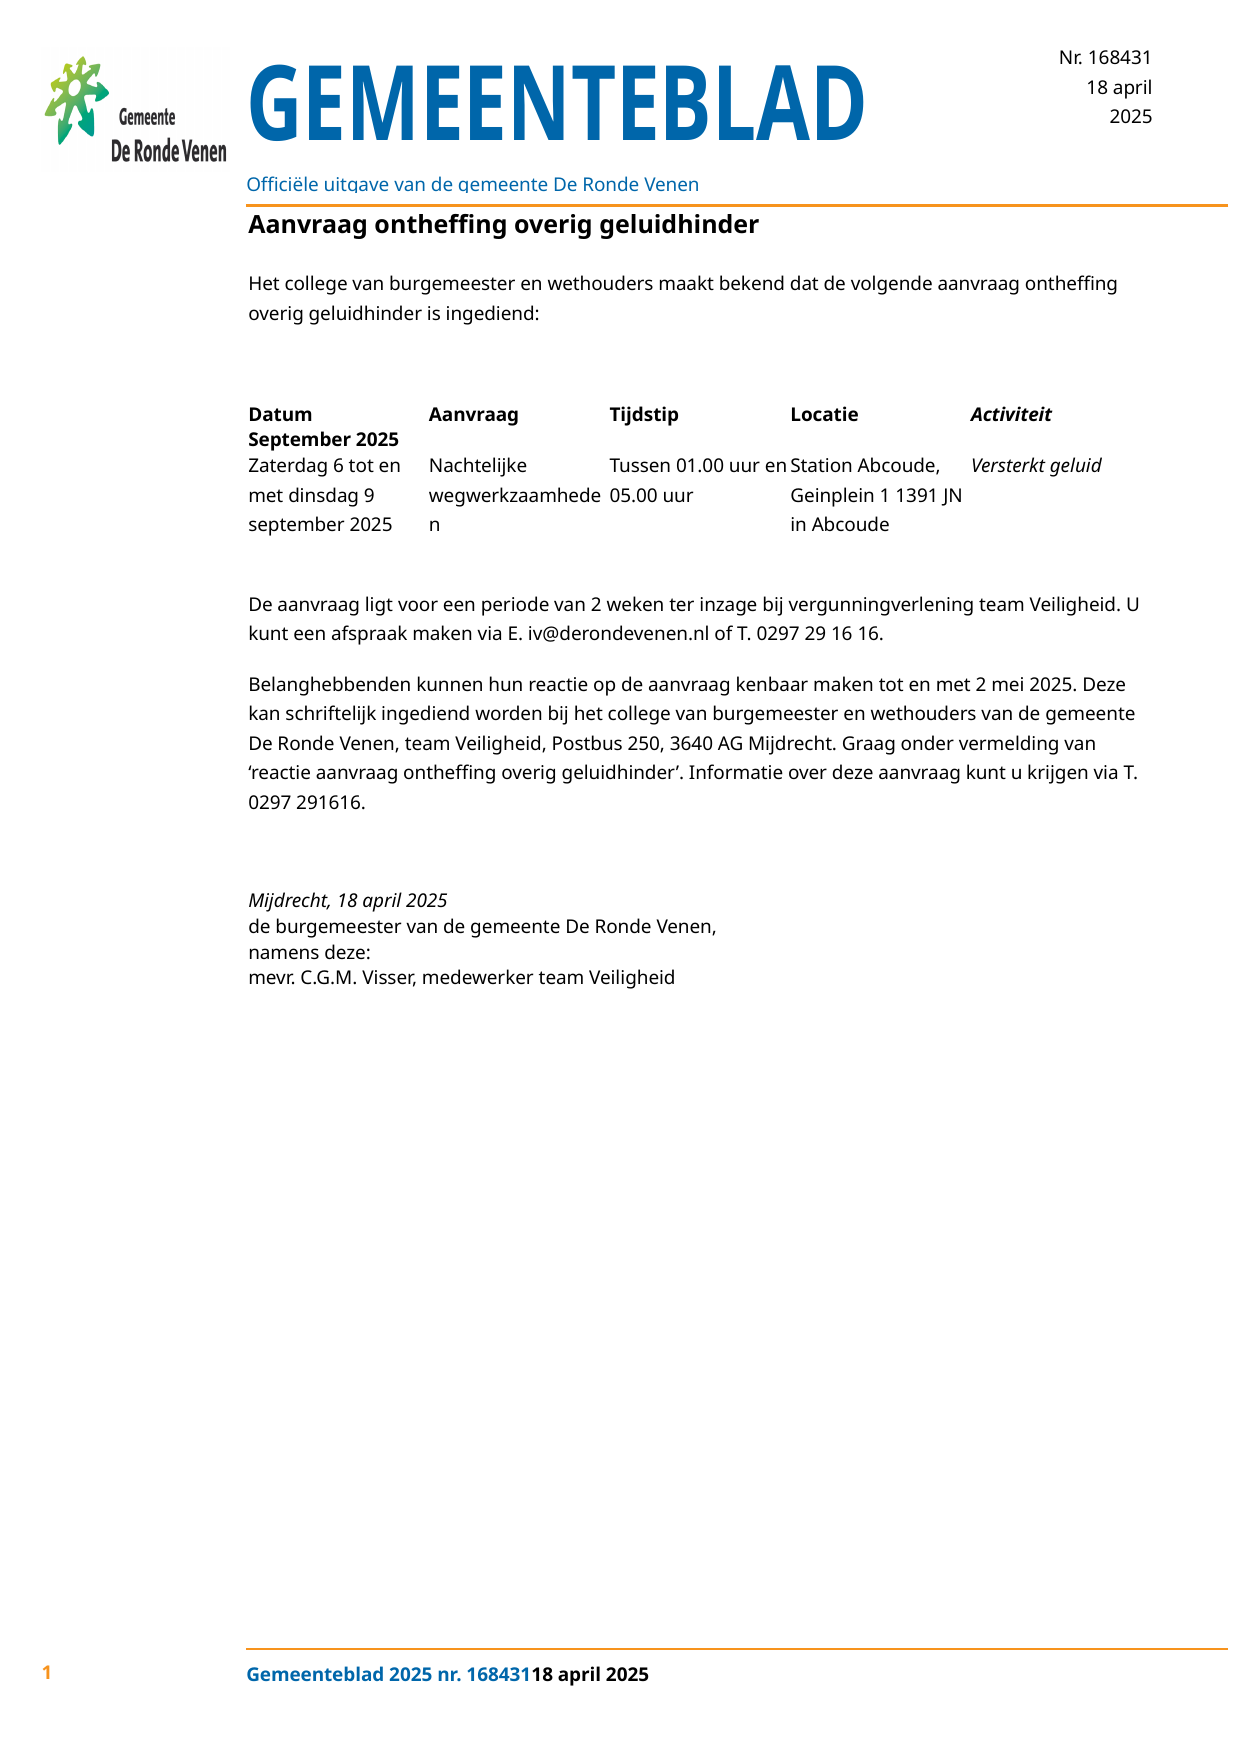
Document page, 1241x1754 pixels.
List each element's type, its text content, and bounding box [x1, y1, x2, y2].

text Belanghebbenden kunnen hun reactie op de aanvraag kenbaar maken tot en met 2 mei 2025. Deze kan schriftelijk ingediend worden bij het college van burgemeester en wethouders van de gemeente De Ronde Venen, team Veiligheid, Postbus 250, 3640 AG Mijdrecht. Graag onder vermelding van ‘reactie aanvraag ontheffing overig geluidhinder’. Informatie over deze aanvraag kunt u krijgen via T. 0297 291616. [248, 671, 1152, 815]
table_header Aanvraag [429, 401, 609, 427]
table_cell September 2025 [248, 427, 429, 452]
picture [41, 47, 231, 172]
table_cell Versterkt geluid [971, 452, 1152, 537]
table_cell Zaterdag 6 tot en met dinsdag 9 september 2025 [248, 452, 429, 537]
table_cell [429, 427, 609, 452]
text de burgemeester van de gemeente De Ronde Venen, [248, 913, 1152, 939]
table_header Tijdstip [609, 401, 790, 427]
table_cell [609, 427, 790, 452]
table_header Datum [248, 401, 429, 427]
table_cell Tussen 01.00 uur en 05.00 uur [609, 452, 790, 537]
table_header Locatie [790, 401, 971, 427]
text Mijdrecht, 18 april 2025 [248, 887, 1152, 913]
table_cell Nachtelijke wegwerkzaamheden [429, 452, 609, 537]
text namens deze: [248, 939, 1152, 964]
text Het college van burgemeester en wethouders maakt bekend dat de volgende aanvraag ontheffing overig geluidhinder is ingediend: [248, 270, 1152, 326]
table_cell [790, 427, 971, 452]
table_cell Station Abcoude, Geinplein 1 1391 JN in Abcoude [790, 452, 971, 537]
text De aanvraag ligt voor een periode van 2 weken ter inzage bij vergunningverlening team Veiligheid. U kunt een afspraak maken via E. iv@derondevenen.nl of T. 0297 29 16 16. [248, 591, 1152, 646]
table_cell [971, 427, 1152, 452]
text Aanvraag ontheffing overig geluidhinder [248, 207, 1152, 241]
text mevr. C.G.M. Visser, medewerker team Veiligheid [248, 964, 1152, 990]
table_header Activiteit [971, 401, 1152, 427]
